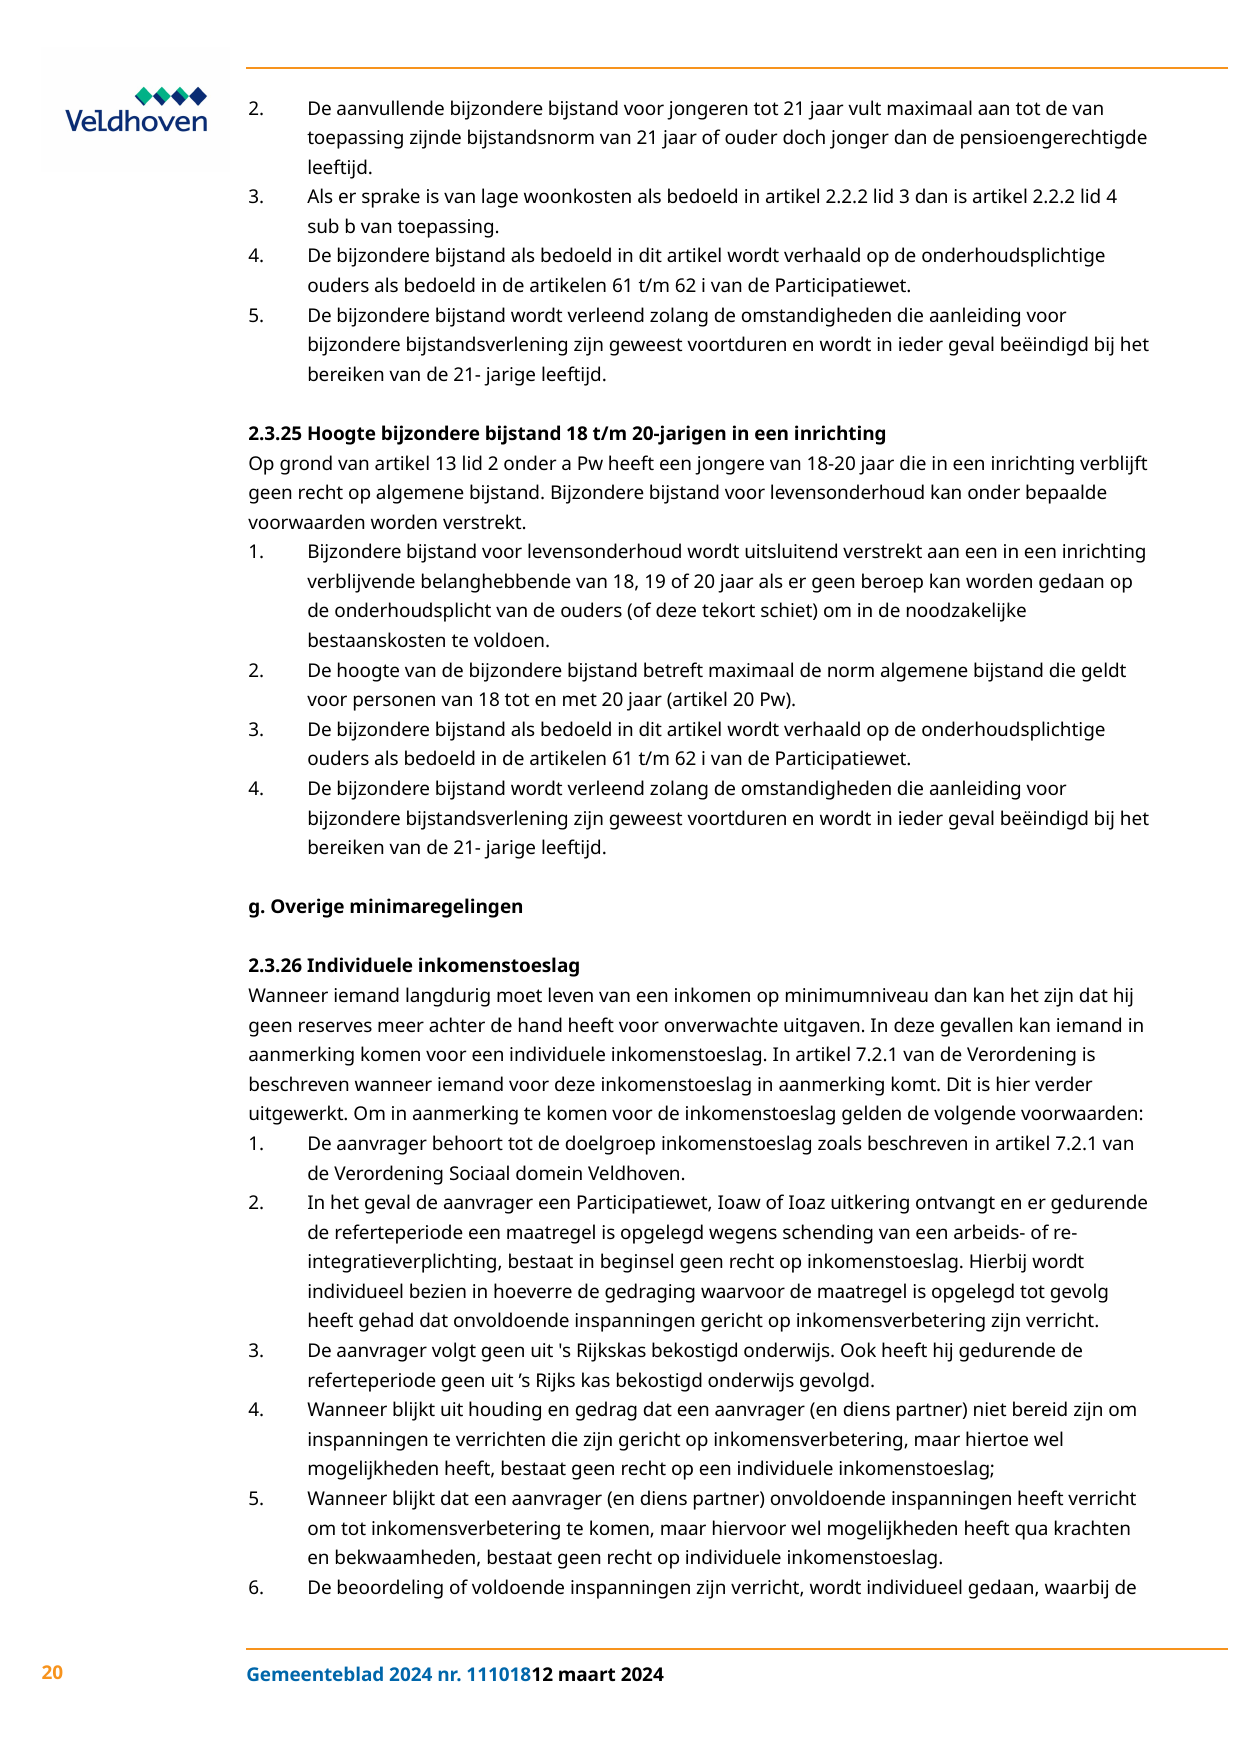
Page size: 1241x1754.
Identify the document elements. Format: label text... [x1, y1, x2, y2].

picture [41, 47, 231, 172]
list Wanneer blijkt uit houding en gedrag dat een aanvrager (en diens partner) niet bereid zijn om inspanningen te verrichten die zijn gericht op inkomensverbetering, maar hiertoe wel mogelijkheden heeft, bestaat geen recht op een individuele inkomenstoeslag; [248, 1396, 1152, 1481]
text g. Overige minimaregelingen [248, 893, 1152, 919]
list De aanvrager volgt geen uit 's Rijkskas bekostigd onderwijs. Ook heeft hij gedurende de referteperiode geen uit ’s Rijks kas bekostigd onderwijs gevolgd. [248, 1337, 1152, 1393]
text Op grond van artikel 13 lid 2 onder a Pw heeft een jongere van 18-20 jaar die in een inrichting verblijft geen recht op algemene bijstand. Bijzondere bijstand voor levensonderhoud kan onder bepaalde voorwaarden worden verstrekt. [248, 450, 1152, 535]
text Wanneer iemand langdurig moet leven van een inkomen op minimumniveau dan kan het zijn dat hij geen reserves meer achter de hand heeft voor onverwachte uitgaven. In deze gevallen kan iemand in aanmerking komen voor een individuele inkomenstoeslag. In artikel 7.2.1 van de Verordening is beschreven wanneer iemand voor deze inkomenstoeslag in aanmerking komt. Dit is hier verder uitgewerkt. Om in aanmerking te komen voor de inkomenstoeslag gelden de volgende voorwaarden: [248, 982, 1152, 1126]
text 2.3.25 Hoogte bijzondere bijstand 18 t/m 20-jarigen in een inrichting [248, 420, 1152, 446]
list De bijzondere bijstand als bedoeld in dit artikel wordt verhaald op de onderhoudsplichtige ouders als bedoeld in de artikelen 61 t/m 62 i van de Participatiewet. [248, 716, 1152, 771]
list De hoogte van de bijzondere bijstand betreft maximaal de norm algemene bijstand die geldt voor personen van 18 tot en met 20 jaar (artikel 20 Pw). [248, 657, 1152, 712]
list De bijzondere bijstand wordt verleend zolang de omstandigheden die aanleiding voor bijzondere bijstandsverlening zijn geweest voortduren en wordt in ieder geval beëindigd bij het bereiken van de 21- jarige leeftijd. [248, 775, 1152, 860]
list Als er sprake is van lage woonkosten als bedoeld in artikel 2.2.2 lid 3 dan is artikel 2.2.2 lid 4 sub b van toepassing. [248, 183, 1152, 239]
list In het geval de aanvrager een Participatiewet, Ioaw of Ioaz uitkering ontvangt en er gedurende de referteperiode een maatregel is opgelegd wegens schending van een arbeids- of re-integratieverplichting, bestaat in beginsel geen recht op inkomenstoeslag. Hierbij wordt individueel bezien in hoeverre de gedraging waarvoor de maatregel is opgelegd tot gevolg heeft gehad dat onvoldoende inspanningen gericht op inkomensverbetering zijn verricht. [248, 1189, 1152, 1333]
list De bijzondere bijstand als bedoeld in dit artikel wordt verhaald op de onderhoudsplichtige ouders als bedoeld in de artikelen 61 t/m 62 i van de Participatiewet. [248, 243, 1152, 298]
text 2.3.26 Individuele inkomenstoeslag [248, 953, 1152, 978]
list De aanvrager behoort tot de doelgroep inkomenstoeslag zoals beschreven in artikel 7.2.1 van de Verordening Sociaal domein Veldhoven. [248, 1130, 1152, 1186]
list Wanneer blijkt dat een aanvrager (en diens partner) onvoldoende inspanningen heeft verricht om tot inkomensverbetering te komen, maar hiervoor wel mogelijkheden heeft qua krachten en bekwaamheden, bestaat geen recht op individuele inkomenstoeslag. [248, 1485, 1152, 1570]
list De beoordeling of voldoende inspanningen zijn verricht, wordt individueel gedaan, waarbij de [248, 1574, 1152, 1600]
list De aanvullende bijzondere bijstand voor jongeren tot 21 jaar vult maximaal aan tot de van toepassing zijnde bijstandsnorm van 21 jaar of ouder doch jonger dan de pensioengerechtigde leeftijd. [248, 95, 1152, 180]
list De bijzondere bijstand wordt verleend zolang de omstandigheden die aanleiding voor bijzondere bijstandsverlening zijn geweest voortduren en wordt in ieder geval beëindigd bij het bereiken van de 21- jarige leeftijd. [248, 302, 1152, 387]
list Bijzondere bijstand voor levensonderhoud wordt uitsluitend verstrekt aan een in een inrichting verblijvende belanghebbende van 18, 19 of 20 jaar als er geen beroep kan worden gedaan op de onderhoudsplicht van de ouders (of deze tekort schiet) om in de noodzakelijke bestaanskosten te voldoen. [248, 538, 1152, 653]
